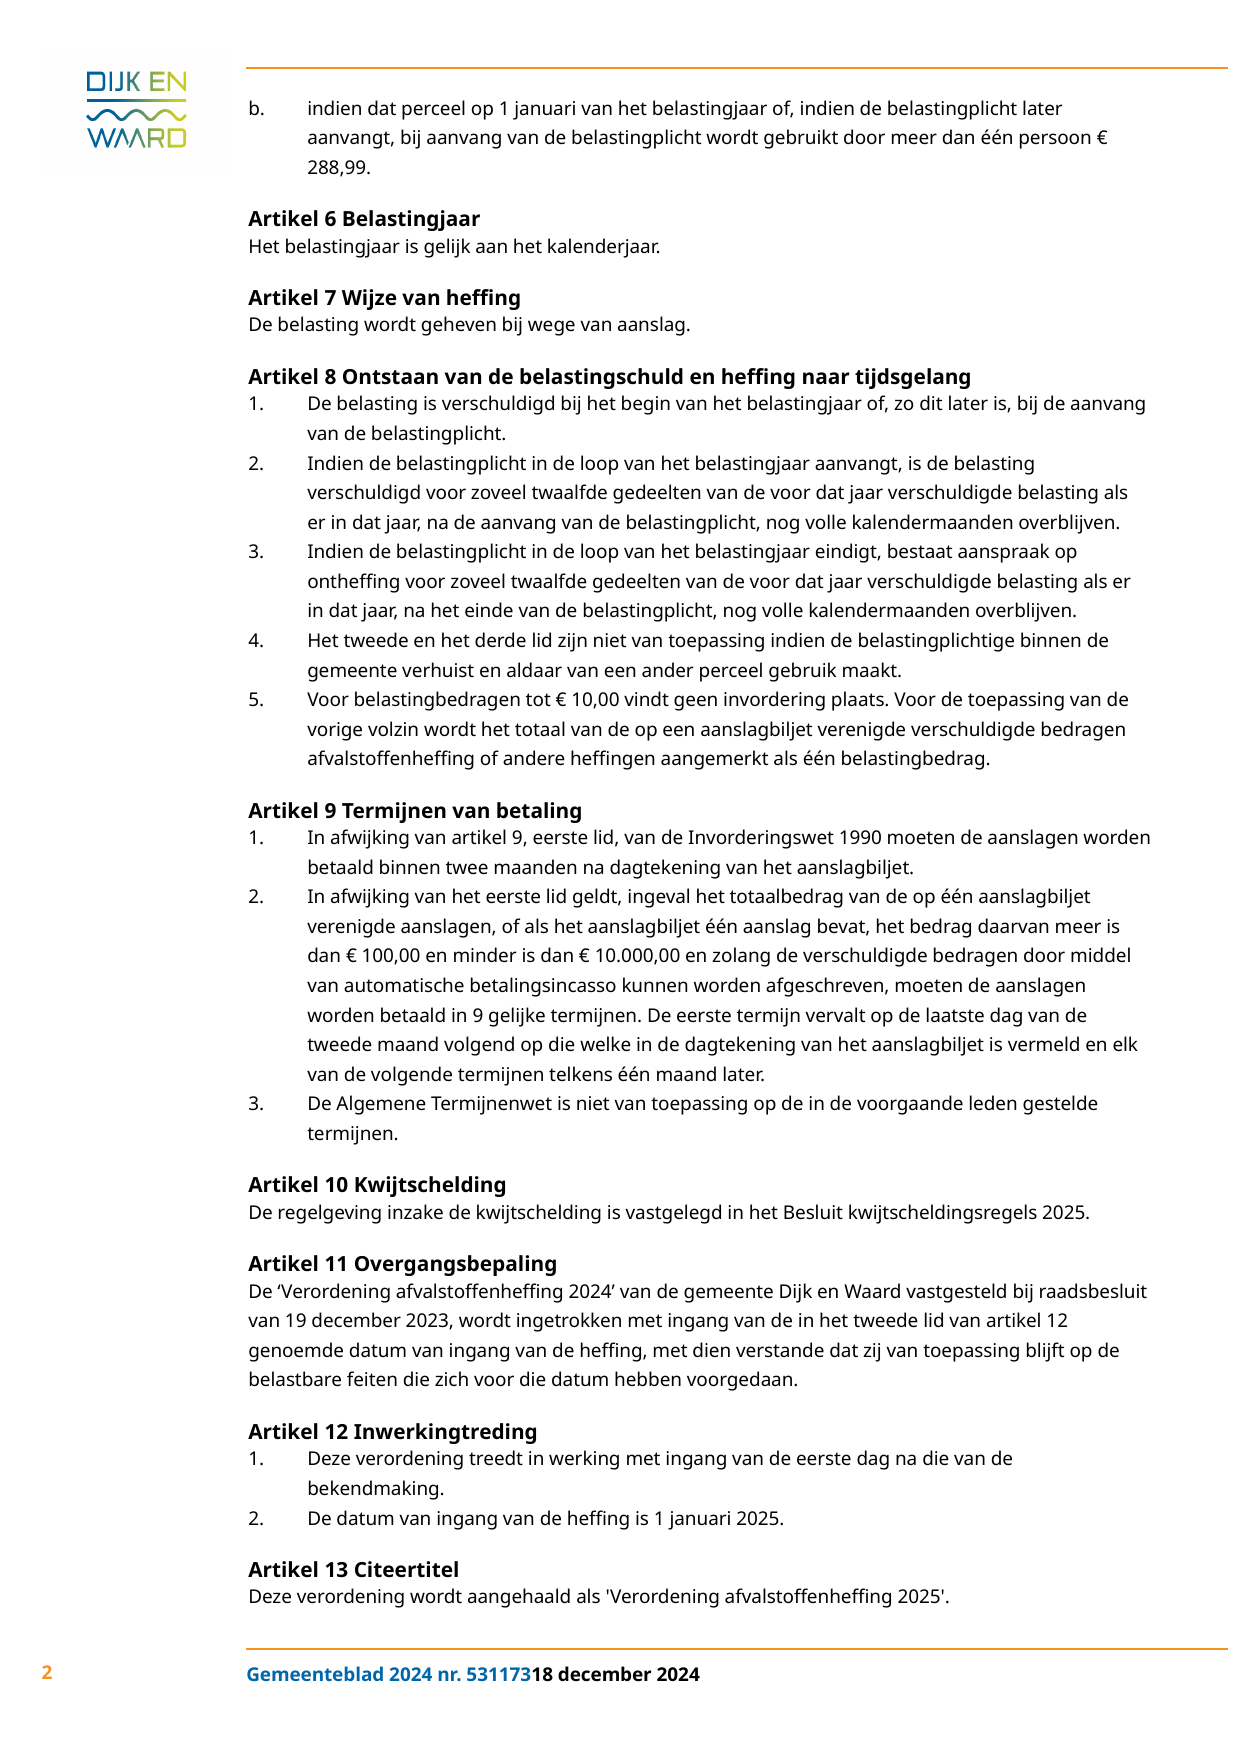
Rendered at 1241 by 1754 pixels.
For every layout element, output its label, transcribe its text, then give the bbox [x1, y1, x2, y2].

list De belasting is verschuldigd bij het begin van het belastingjaar of, zo dit later is, bij de aanvang van de belastingplicht. [248, 391, 1152, 446]
list Het tweede en het derde lid zijn niet van toepassing indien de belastingplichtige binnen de gemeente verhuist en aldaar van een ander perceel gebruik maakt. [248, 627, 1152, 682]
list indien dat perceel op 1 januari van het belastingjaar of, indien de belastingplicht later aanvangt, bij aanvang van de belastingplicht wordt gebruikt door meer dan één persoon € 288,99. [248, 95, 1152, 180]
list De datum van ingang van de heffing is 1 januari 2025. [248, 1505, 1152, 1530]
text Artikel 12 Inwerkingtreding [248, 1417, 1152, 1446]
list In afwijking van het eerste lid geldt, ingeval het totaalbedrag van de op één aanslagbiljet verenigde aanslagen, of als het aanslagbiljet één aanslag bevat, het bedrag daarvan meer is dan € 100,00 en minder is dan € 10.000,00 en zolang de verschuldigde bedragen door middel van automatische betalingsincasso kunnen worden afgeschreven, moeten de aanslagen worden betaald in 9 gelijke termijnen. De eerste termijn vervalt op de laatste dag van de tweede maand volgend op die welke in de dagtekening van het aanslagbiljet is vermeld en elk van de volgende termijnen telkens één maand later. [248, 883, 1152, 1087]
list In afwijking van artikel 9, eerste lid, van de Invorderingswet 1990 moeten de aanslagen worden betaald binnen twee maanden na dagtekening van het aanslagbiljet. [248, 824, 1152, 880]
text Artikel 9 Termijnen van betaling [248, 796, 1152, 824]
text Artikel 8 Ontstaan van de belastingschuld en heffing naar tijdsgelang [248, 362, 1152, 391]
text Artikel 10 Kwijtschelding [248, 1171, 1152, 1199]
text Artikel 11 Overgangsbepaling [248, 1249, 1152, 1278]
picture [41, 47, 231, 172]
list Indien de belastingplicht in de loop van het belastingjaar eindigt, bestaat aanspraak op ontheffing voor zoveel twaalfde gedeelten van de voor dat jaar verschuldigde belasting als er in dat jaar, na het einde van de belastingplicht, nog volle kalendermaanden overblijven. [248, 538, 1152, 623]
text Deze verordening wordt aangehaald als 'Verordening afvalstoffenheffing 2025'. [248, 1583, 1152, 1609]
text De regelgeving inzake de kwijtschelding is vastgelegd in het Besluit kwijtscheldingsregels 2025. [248, 1199, 1152, 1225]
text Artikel 6 Belastingjaar [248, 204, 1152, 233]
list Voor belastingbedragen tot € 10,00 vindt geen invordering plaats. Voor de toepassing van de vorige volzin wordt het totaal van de op een aanslagbiljet verenigde verschuldigde bedragen afvalstoffenheffing of andere heffingen aangemerkt als één belastingbedrag. [248, 686, 1152, 771]
list De Algemene Termijnenwet is niet van toepassing op de in de voorgaande leden gestelde termijnen. [248, 1091, 1152, 1146]
text Het belastingjaar is gelijk aan het kalenderjaar. [248, 233, 1152, 258]
text Artikel 13 Citeertitel [248, 1555, 1152, 1583]
list Indien de belastingplicht in de loop van het belastingjaar aanvangt, is de belasting verschuldigd voor zoveel twaalfde gedeelten van de voor dat jaar verschuldigde belasting als er in dat jaar, na de aanvang van de belastingplicht, nog volle kalendermaanden overblijven. [248, 450, 1152, 534]
text De belasting wordt geheven bij wege van aanslag. [248, 312, 1152, 337]
list Deze verordening treedt in werking met ingang van de eerste dag na die van de bekendmaking. [248, 1446, 1152, 1501]
text De ‘Verordening afvalstoffenheffing 2024’ van de gemeente Dijk en Waard vastgesteld bij raadsbesluit van 19 december 2023, wordt ingetrokken met ingang van de in het tweede lid van artikel 12 genoemde datum van ingang van de heffing, met dien verstande dat zij van toepassing blijft op de belastbare feiten die zich voor die datum hebben voorgedaan. [248, 1278, 1152, 1392]
text Artikel 7 Wijze van heffing [248, 283, 1152, 312]
